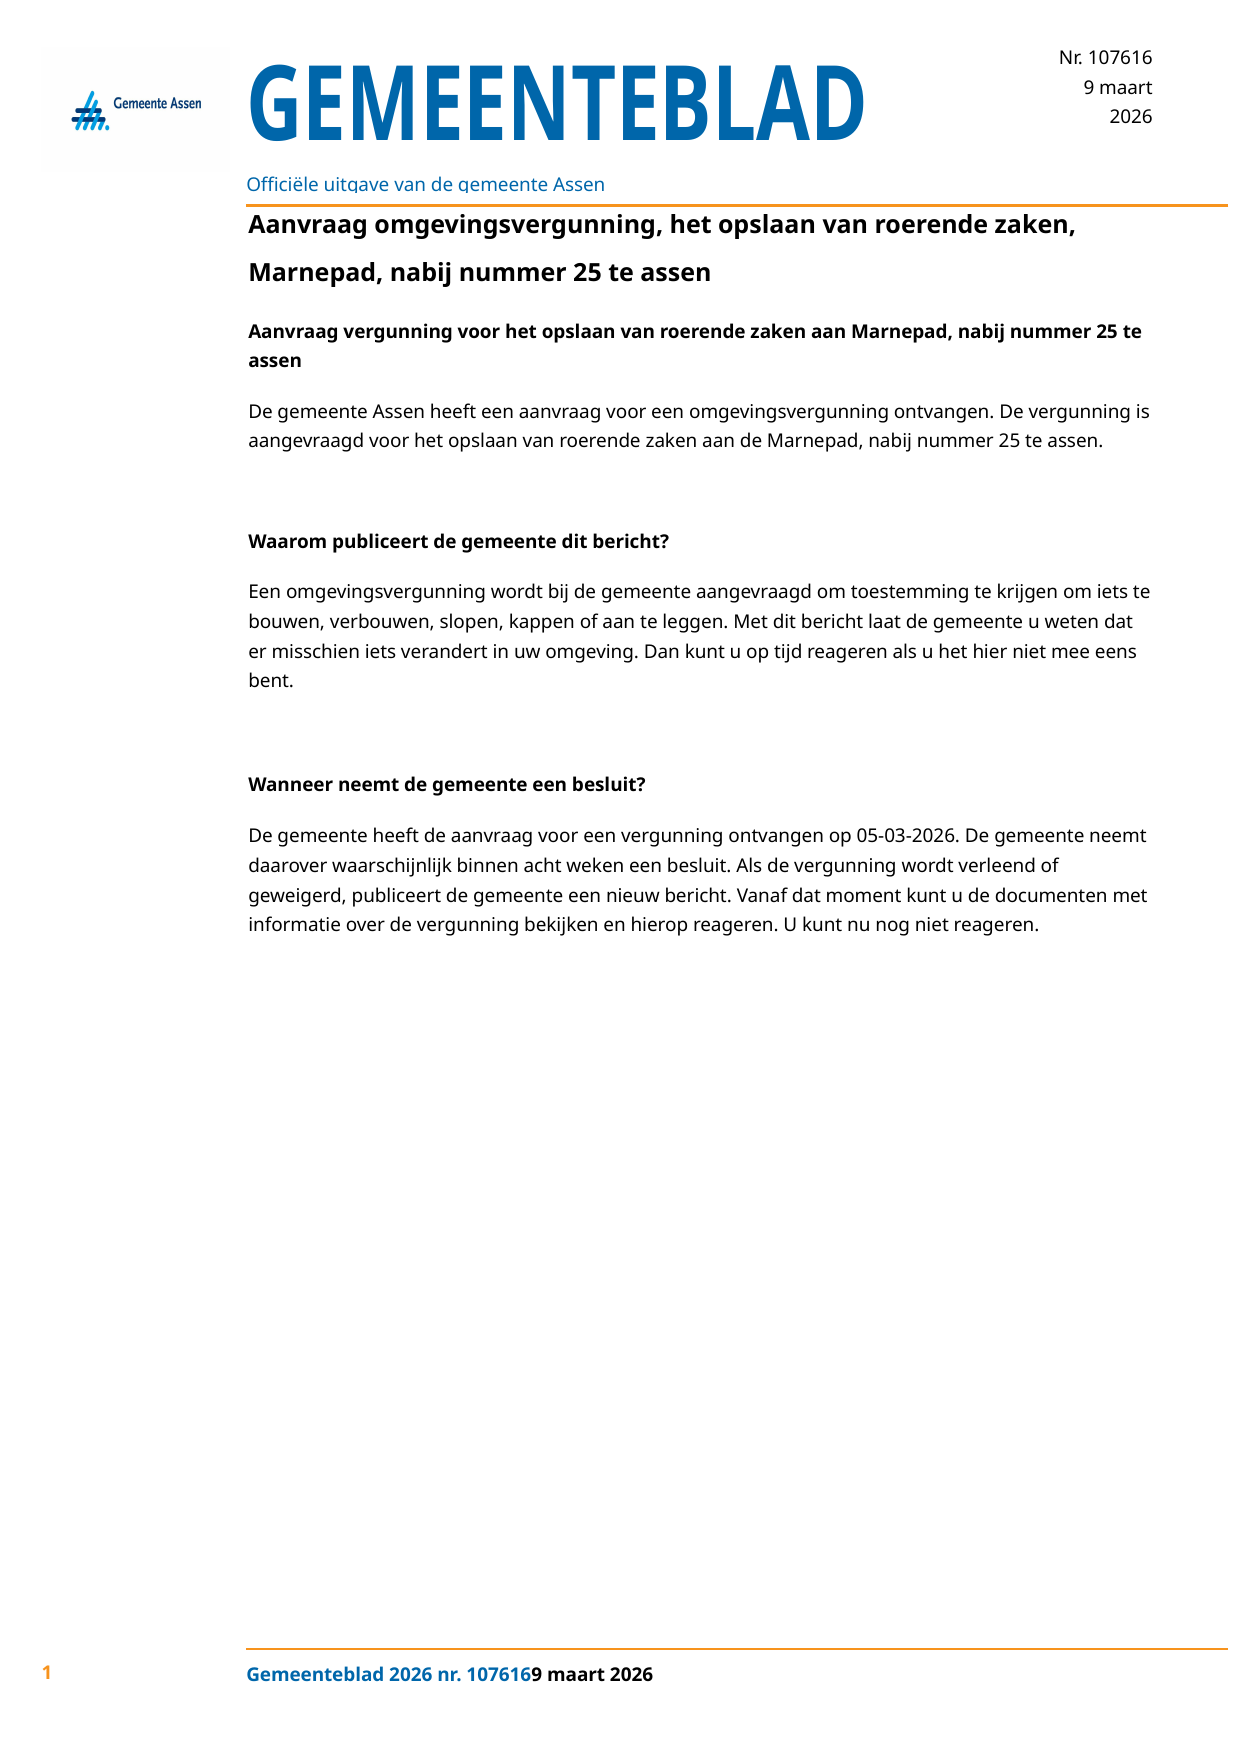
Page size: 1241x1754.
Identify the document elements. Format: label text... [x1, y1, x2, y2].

text ﻿Wanneer neemt de gemeente een besluit? [248, 768, 1152, 797]
text Aanvraag omgevingsvergunning, het opslaan van roerende zaken, Marnepad, nabij nummer 25 te assen [248, 207, 1152, 288]
picture [41, 47, 231, 172]
text Een omgevingsvergunning wordt bij de gemeente aangevraagd om toestemming te krijgen om iets te bouwen, verbouwen, slopen, kappen of aan te leggen. Met dit bericht laat de gemeente u weten dat er misschien iets verandert in uw omgeving. Dan kunt u op tijd reageren als u het hier niet mee eens bent. [248, 579, 1152, 693]
text De gemeente Assen heeft een aanvraag voor een omgevingsvergunning ontvangen. De vergunning is aangevraagd voor het opslaan van roerende zaken aan de Marnepad, nabij nummer 25 te assen. [248, 398, 1152, 453]
text De gemeente heeft de aanvraag voor een vergunning ontvangen op 05-03-2026. De gemeente neemt daarover waarschijnlijk binnen acht weken een besluit. Als de vergunning wordt verleend of geweigerd, publiceert de gemeente een nieuw bericht. Vanaf dat moment kunt u de documenten met informatie over de vergunning bekijken en hierop reageren. U kunt nu nog niet reageren. [248, 823, 1152, 937]
text Aanvraag vergunning voor het opslaan van roerende zaken aan Marnepad, nabij nummer 25 te assen [248, 318, 1152, 373]
text Waarom publiceert de gemeente dit bericht? [248, 528, 1152, 554]
